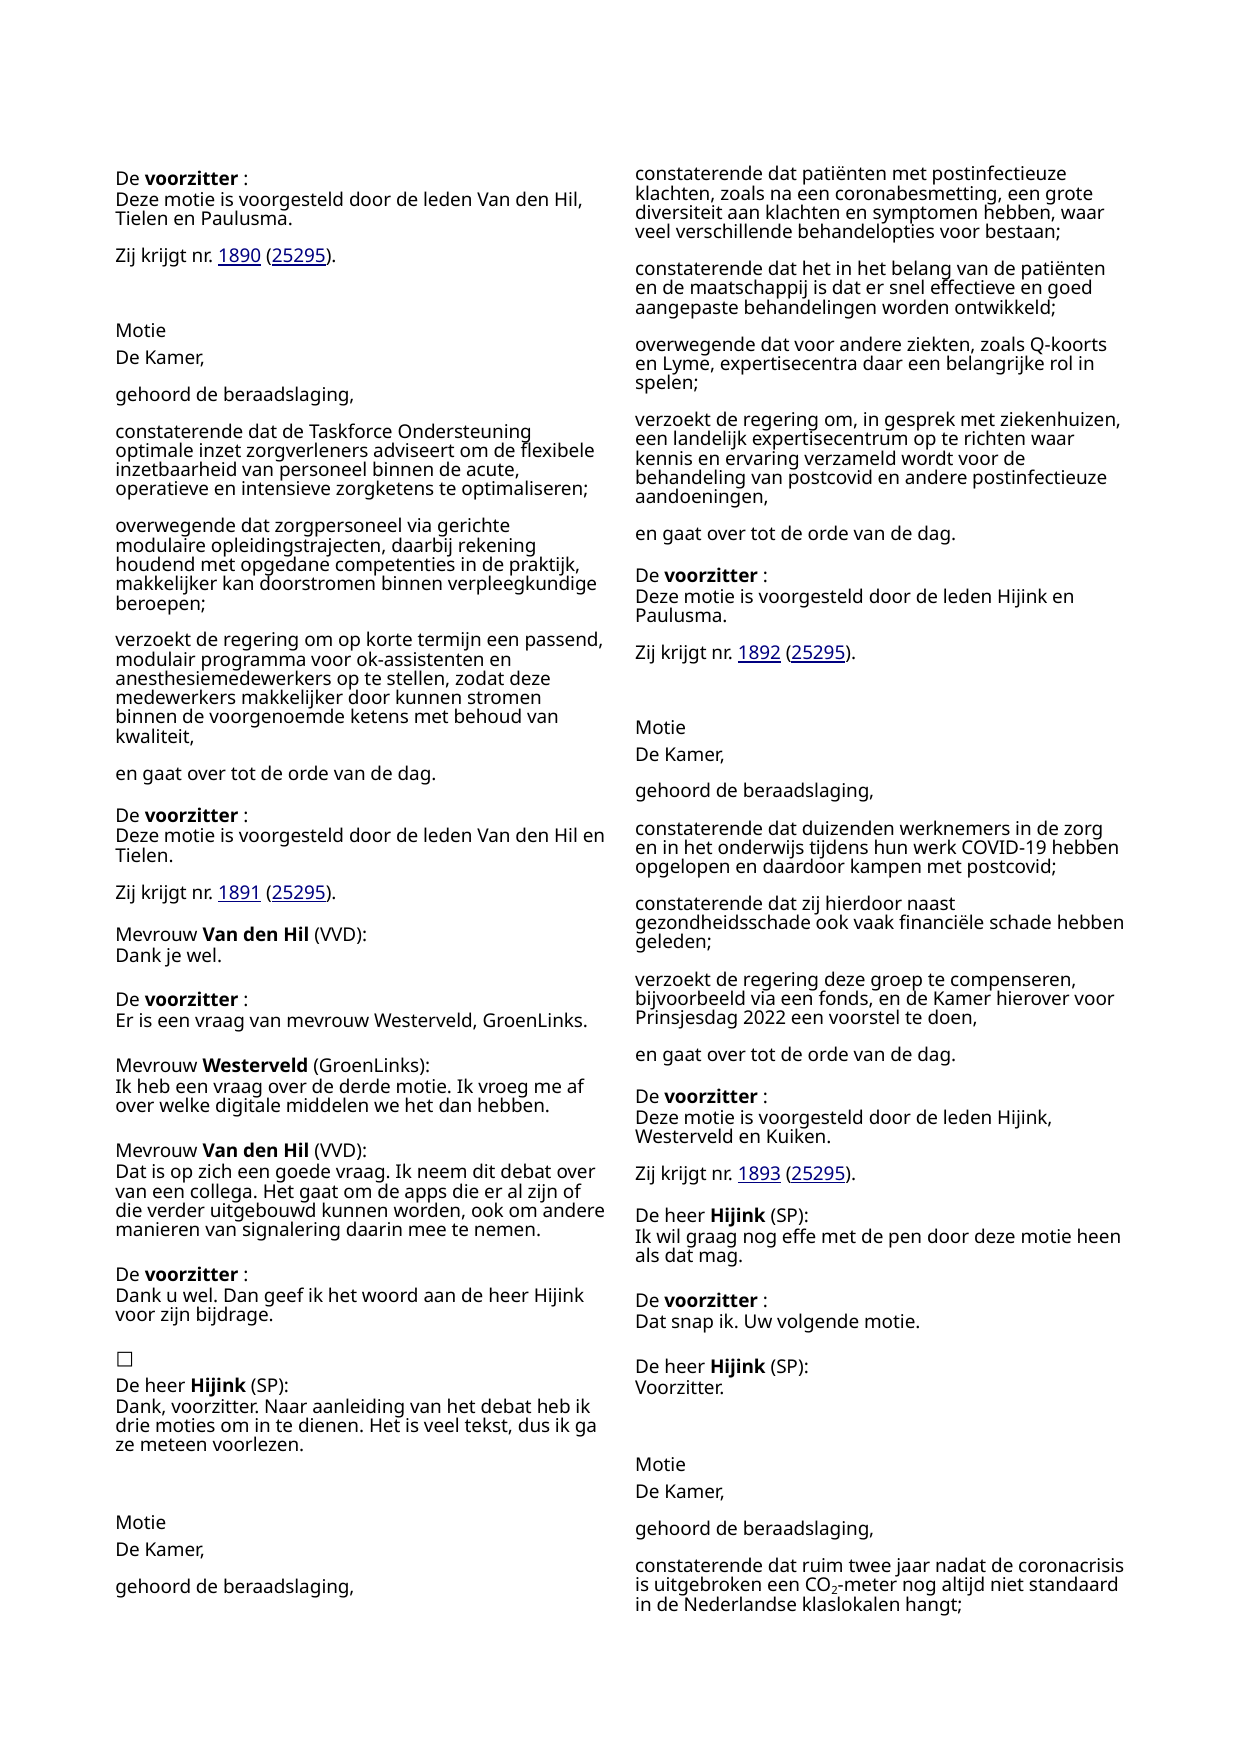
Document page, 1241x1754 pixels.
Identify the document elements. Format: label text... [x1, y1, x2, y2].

text De Kamer, [635, 746, 1125, 765]
text en gaat over tot de orde van de dag. [635, 1046, 1125, 1065]
text gehoord de beraadslaging, [115, 1578, 605, 1597]
text De voorzitter : [635, 562, 1125, 588]
text constaterende dat patiënten met postinfectieuze klachten, zoals na een coronabesmetting, een grote diversiteit aan klachten en symptomen hebben, waar veel verschillende behandelopties voor bestaan; [635, 165, 1125, 242]
text Deze motie is voorgesteld door de leden Van den Hil en Tielen. [115, 827, 605, 866]
text gehoord de beraadslaging, [635, 782, 1125, 802]
text overwegende dat voor andere ziekten, zoals Q-koorts en Lyme, expertisecentra daar een belangrijke rol in spelen; [635, 336, 1125, 393]
text gehoord de beraadslaging, [635, 1520, 1125, 1539]
text Zij krijgt nr. 1891 (25295). [115, 884, 605, 903]
text Deze motie is voorgesteld door de leden Hijink, Westerveld en Kuiken. [635, 1109, 1125, 1147]
text Motie [635, 1451, 1125, 1477]
text Mevrouw Westerveld (GroenLinks): [115, 1052, 605, 1078]
text Dank, voorzitter. Naar aanleiding van het debat heb ik drie moties om in te dienen. Het is veel tekst, dus ik ga ze meteen voorlezen. [115, 1398, 605, 1456]
text Voorzitter. [635, 1379, 1125, 1398]
text verzoekt de regering om, in gesprek met ziekenhuizen, een landelijk expertisecentrum op te richten waar kennis en ervaring verzameld wordt voor de behandeling van postcovid en andere postinfectieuze aandoeningen, [635, 411, 1125, 507]
text overwegende dat zorgpersoneel via gerichte modulaire opleidingstrajecten, daarbij rekening houdend met opgedane competenties in de praktijk, makkelijker kan doorstromen binnen verpleegkundige beroepen; [115, 517, 605, 614]
text Zij krijgt nr. 1890 (25295). [115, 247, 605, 267]
text Mevrouw Van den Hil (VVD): [115, 921, 605, 947]
text Ik wil graag nog effe met de pen door deze motie heen als dat mag. [635, 1228, 1125, 1266]
text De heer Hijink (SP): [115, 1372, 605, 1398]
text Dat is op zich een goede vraag. Ik neem dit debat over van een collega. Het gaat om de apps die er al zijn of die verder uitgebouwd kunnen worden, ook om andere manieren van signalering daarin mee te nemen. [115, 1163, 605, 1240]
text De heer Hijink (SP): [635, 1202, 1125, 1228]
text Zij krijgt nr. 1893 (25295). [635, 1165, 1125, 1184]
text Motie [115, 317, 605, 343]
text Deze motie is voorgesteld door de leden Van den Hil, Tielen en Paulusma. [115, 191, 605, 229]
text Motie [115, 1509, 605, 1535]
text Dank u wel. Dan geef ik het woord aan de heer Hijink voor zijn bijdrage. [115, 1287, 605, 1326]
text ⬜ [115, 1346, 605, 1372]
text Dat snap ik. Uw volgende motie. [635, 1313, 1125, 1332]
text Er is een vraag van mevrouw Westerveld, GroenLinks. [115, 1012, 605, 1032]
text De Kamer, [635, 1483, 1125, 1502]
text en gaat over tot de orde van de dag. [115, 765, 605, 784]
text De voorzitter : [115, 1261, 605, 1287]
text Mevrouw Van den Hil (VVD): [115, 1138, 605, 1163]
text constaterende dat duizenden werknemers in de zorg en in het onderwijs tijdens hun werk COVID-19 hebben opgelopen en daardoor kampen met postcovid; [635, 819, 1125, 877]
text gehoord de beraadslaging, [115, 386, 605, 405]
text Dank je wel. [115, 947, 605, 966]
text De Kamer, [115, 349, 605, 368]
text De voorzitter : [635, 1083, 1125, 1109]
text constaterende dat zij hierdoor naast gezondheidsschade ook vaak financiële schade hebben geleden; [635, 895, 1125, 953]
text verzoekt de regering om op korte termijn een passend, modulair programma voor ok-assistenten en anesthesiemedewerkers op te stellen, zodat deze medewerkers makkelijker door kunnen stromen binnen de voorgenoemde ketens met behoud van kwaliteit, [115, 631, 605, 747]
text Ik heb een vraag over de derde motie. Ik vroeg me af over welke digitale middelen we het dan hebben. [115, 1078, 605, 1117]
text De heer Hijink (SP): [635, 1353, 1125, 1379]
text Deze motie is voorgesteld door de leden Hijink en Paulusma. [635, 588, 1125, 626]
text De voorzitter : [115, 987, 605, 1012]
text De voorzitter : [635, 1287, 1125, 1313]
text Zij krijgt nr. 1892 (25295). [635, 644, 1125, 663]
text Motie [635, 714, 1125, 739]
text en gaat over tot de orde van de dag. [635, 525, 1125, 544]
text constaterende dat het in het belang van de patiënten en de maatschappij is dat er snel effectieve en goed aangepaste behandelingen worden ontwikkeld; [635, 260, 1125, 318]
text De voorzitter : [115, 802, 605, 827]
text De voorzitter : [115, 165, 605, 191]
text De Kamer, [115, 1541, 605, 1560]
text constaterende dat de Taskforce Ondersteuning optimale inzet zorgverleners adviseert om de flexibele inzetbaarheid van personeel binnen de acute, operatieve en intensieve zorgketens te optimaliseren; [115, 423, 605, 500]
text constaterende dat ruim twee jaar nadat de coronacrisis is uitgebroken een CO2-meter nog altijd niet standaard in de Nederlandse klaslokalen hangt; [635, 1557, 1125, 1615]
text verzoekt de regering deze groep te compenseren, bijvoorbeeld via een fonds, en de Kamer hierover voor Prinsjesdag 2022 een voorstel te doen, [635, 971, 1125, 1028]
